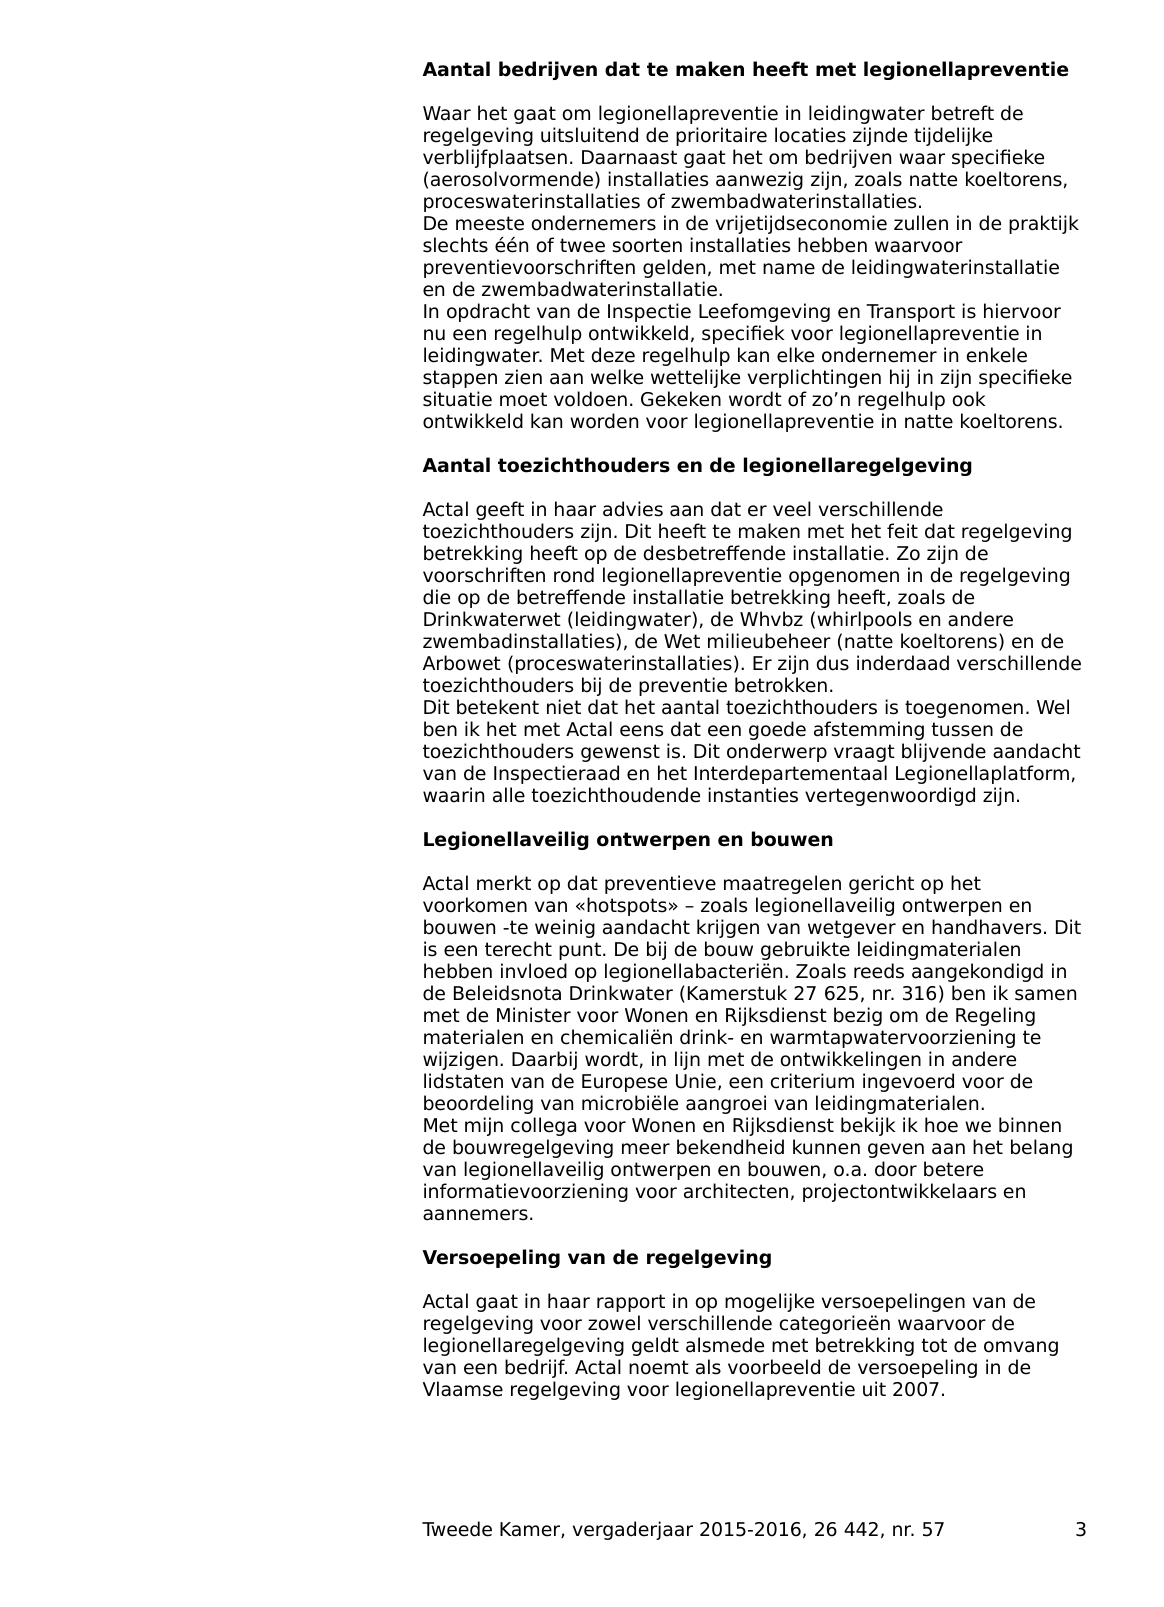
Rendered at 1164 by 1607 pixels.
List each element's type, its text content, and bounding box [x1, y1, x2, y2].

subtitle Aantal bedrijven dat te maken heeft met legionellapreventie [422, 59, 1087, 81]
text Actal geeft in haar advies aan dat er veel verschillende toezichthouders zijn. Dit heeft te maken met het feit dat regelgeving betrekking heeft op de desbetreffende installatie. Zo zijn de voorschriften rond legionellapreventie opgenomen in de regelgeving die op de betreffende installatie betrekking heeft, zoals de Drinkwaterwet (leidingwater), de Whvbz (whirlpools en andere zwembadinstallaties), de Wet milieubeheer (natte koeltorens) en de Arbowet (proceswaterinstallaties). Er zijn dus inderdaad verschillende toezichthouders bij de preventie betrokken. [422, 499, 1087, 697]
text Actal gaat in haar rapport in op mogelijke versoepelingen van de regelgeving voor zowel verschillende categorieën waarvoor de legionellaregelgeving geldt alsmede met betrekking tot de omvang van een bedrijf. Actal noemt als voorbeeld de versoepeling in de Vlaamse regelgeving voor legionellapreventie uit 2007. [422, 1291, 1087, 1401]
text Met mijn collega voor Wonen en Rijksdienst bekijk ik hoe we binnen de bouwregelgeving meer bekendheid kunnen geven aan het belang van legionellaveilig ontwerpen en bouwen, o.a. door betere informatievoorziening voor architecten, projectontwikkelaars en aannemers. [422, 1115, 1087, 1225]
text In opdracht van de Inspectie Leefomgeving en Transport is hiervoor nu een regelhulp ontwikkeld, specifiek voor legionellapreventie in leidingwater. Met deze regelhulp kan elke ondernemer in enkele stappen zien aan welke wettelijke verplichtingen hij in zijn specifieke situatie moet voldoen. Gekeken wordt of zo’n regelhulp ook ontwikkeld kan worden voor legionellapreventie in natte koeltorens. [422, 301, 1087, 433]
text Actal merkt op dat preventieve maatregelen gericht op het voorkomen van «hotspots» – zoals legionellaveilig ontwerpen en bouwen -te weinig aandacht krijgen van wetgever en handhavers. Dit is een terecht punt. De bij de bouw gebruikte leidingmaterialen hebben invloed op legionellabacteriën. Zoals reeds aangekondigd in de Beleidsnota Drinkwater (Kamerstuk 27 625, nr. 316) ben ik samen met de Minister voor Wonen en Rijksdienst bezig om de Regeling materialen en chemicaliën drink- en warmtapwatervoorziening te wijzigen. Daarbij wordt, in lijn met de ontwikkelingen in andere lidstaten van de Europese Unie, een criterium ingevoerd voor de beoordeling van microbiële aangroei van leidingmaterialen. [422, 873, 1087, 1115]
subtitle Aantal toezichthouders en de legionellaregelgeving [422, 455, 1087, 477]
text De meeste ondernemers in de vrijetijdseconomie zullen in de praktijk slechts één of twee soorten installaties hebben waarvoor preventievoorschriften gelden, met name de leidingwaterinstallatie en de zwembadwaterinstallatie. [422, 213, 1087, 301]
subtitle Versoepeling van de regelgeving [422, 1247, 1087, 1269]
text Dit betekent niet dat het aantal toezichthouders is toegenomen. Wel ben ik het met Actal eens dat een goede afstemming tussen de toezichthouders gewenst is. Dit onderwerp vraagt blijvende aandacht van de Inspectieraad en het Interdepartementaal Legionellaplatform, waarin alle toezichthoudende instanties vertegenwoordigd zijn. [422, 697, 1087, 807]
text Waar het gaat om legionellapreventie in leidingwater betreft de regelgeving uitsluitend de prioritaire locaties zijnde tijdelijke verblijfplaatsen. Daarnaast gaat het om bedrijven waar specifieke (aerosolvormende) installaties aanwezig zijn, zoals natte koeltorens, proceswaterinstallaties of zwembadwaterinstallaties. [422, 103, 1087, 213]
subtitle Legionellaveilig ontwerpen en bouwen [422, 829, 1087, 851]
